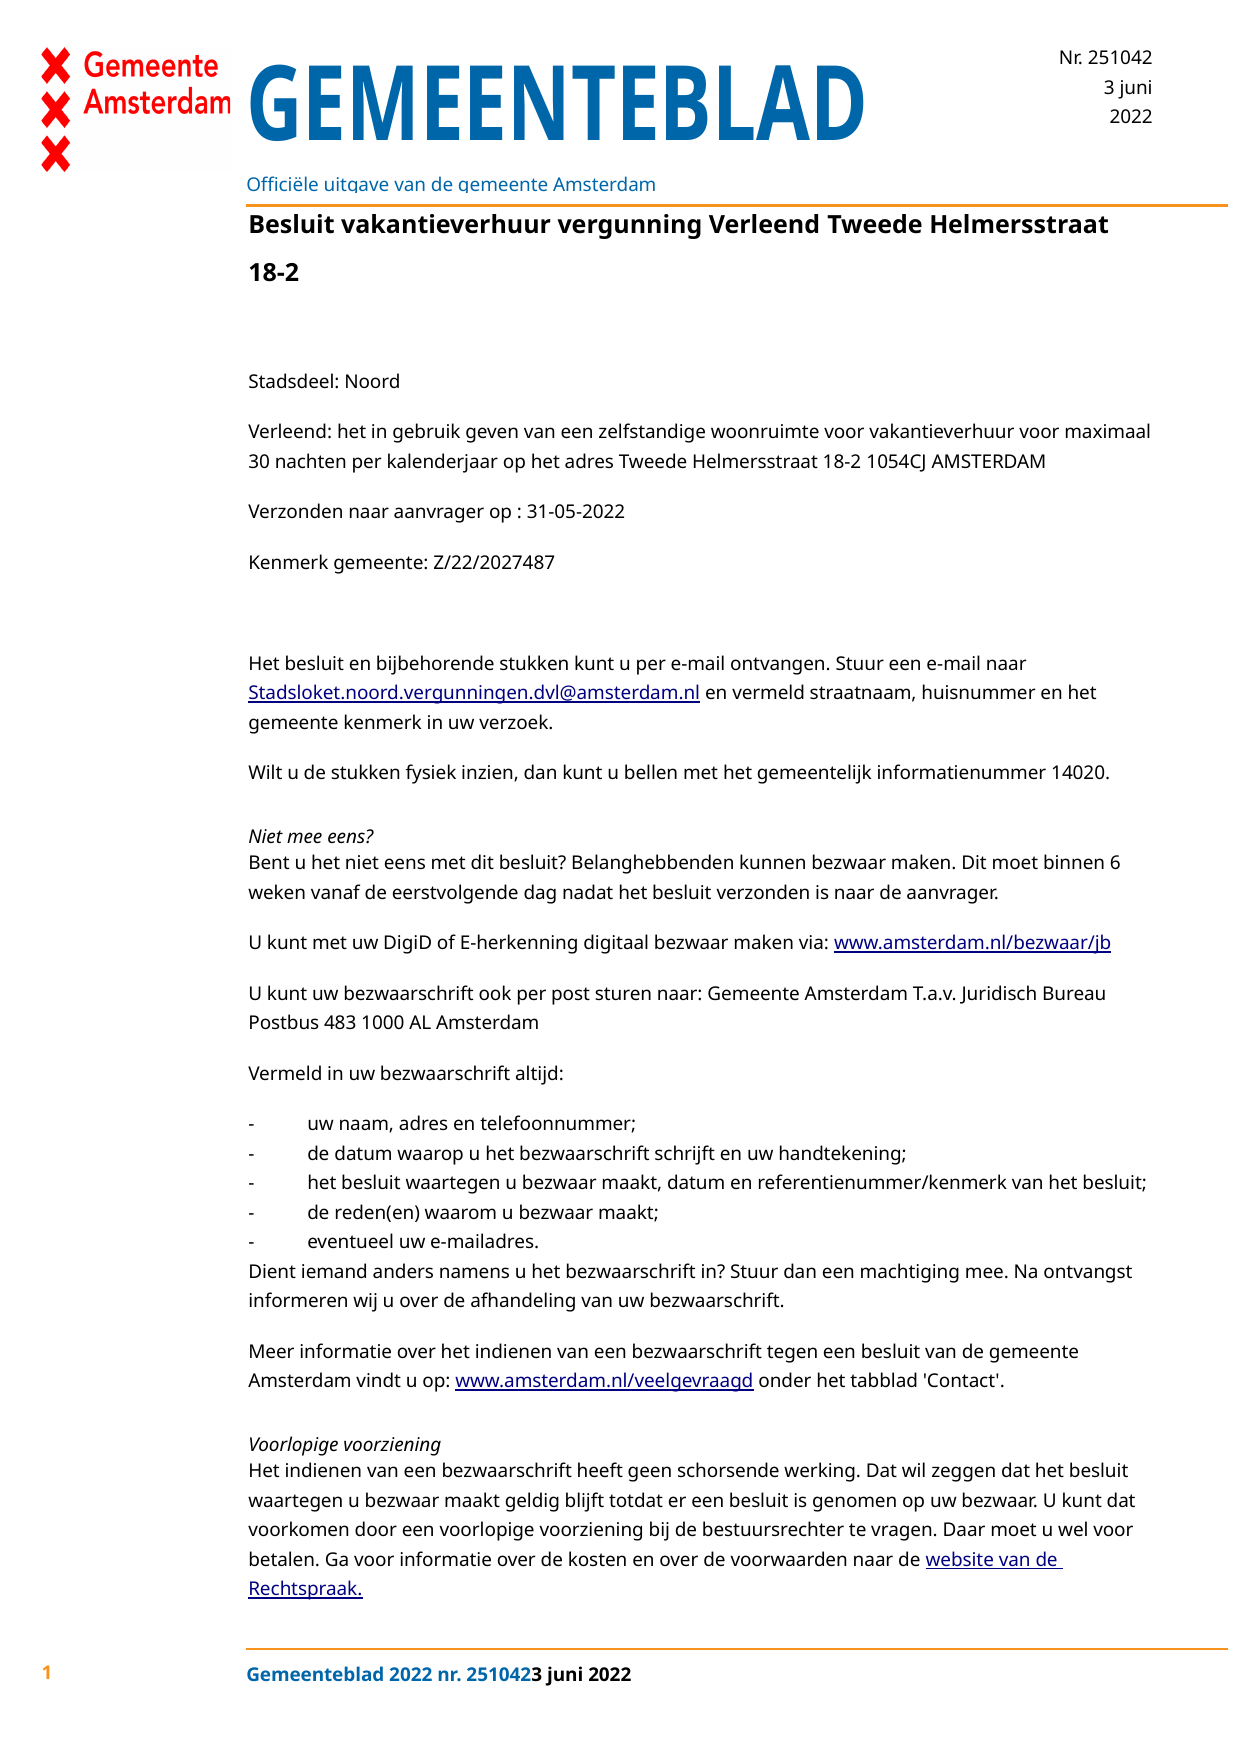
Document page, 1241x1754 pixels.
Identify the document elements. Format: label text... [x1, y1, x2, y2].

text Wilt u de stukken fysiek inzien, dan kunt u bellen met het gemeentelijk informatienummer 14020. [248, 759, 1152, 785]
text Vermeld in uw bezwaarschrift altijd: [248, 1060, 1152, 1085]
picture [41, 47, 231, 172]
text Besluit vakantieverhuur vergunning Verleend Tweede Helmersstraat 18-2 [248, 207, 1152, 288]
text U kunt uw bezwaarschrift ook per post sturen naar: Gemeente Amsterdam T.a.v. Juridisch Bureau Postbus 483 1000 AL Amsterdam [248, 980, 1152, 1035]
text Stadsdeel: Noord [248, 368, 1152, 394]
text Verzonden naar aanvrager op : 31-05-2022 [248, 499, 1152, 524]
text Bent u het niet eens met dit besluit? Belanghebbenden kunnen bezwaar maken. Dit moet binnen 6 weken vanaf de eerstvolgende dag nadat het besluit verzonden is naar de aanvrager. [248, 849, 1152, 904]
text Het besluit en bijbehorende stukken kunt u per e-mail ontvangen. Stuur een e-mail naar Stadsloket.noord.vergunningen.dvl@amsterdam.nl en vermeld straatnaam, huisnummer en het gemeente kenmerk in uw verzoek. [248, 650, 1152, 735]
text Niet mee eens? [248, 823, 1152, 849]
list uw naam, adres en telefoonnummer; [248, 1110, 1152, 1136]
text U kunt met uw DigiD of E-herkenning digitaal bezwaar maken via: www.amsterdam.nl/bezwaar/jb [248, 929, 1152, 955]
list eventueel uw e-mailadres. [248, 1228, 1152, 1254]
text Meer informatie over het indienen van een bezwaarschrift tegen een besluit van de gemeente Amsterdam vindt u op: www.amsterdam.nl/veelgevraagd onder het tabblad 'Contact'. [248, 1338, 1152, 1393]
text Verleend: het in gebruik geven van een zelfstandige woonruimte voor vakantieverhuur voor maximaal 30 nachten per kalenderjaar op het adres Tweede Helmersstraat 18-2 1054CJ AMSTERDAM [248, 419, 1152, 474]
list het besluit waartegen u bezwaar maakt, datum en referentienummer/kenmerk van het besluit; [248, 1169, 1152, 1195]
text Het indienen van een bezwaarschrift heeft geen schorsende werking. Dat wil zeggen dat het besluit waartegen u bezwaar maakt geldig blijft totdat er een besluit is genomen op uw bezwaar. U kunt dat voorkomen door een voorlopige voorziening bij de bestuursrechter te vragen. Daar moet u wel voor betalen. Ga voor informatie over de kosten en over de voorwaarden naar de website van de Rechtspraak. [248, 1457, 1152, 1601]
list de datum waarop u het bezwaarschrift schrijft en uw handtekening; [248, 1140, 1152, 1165]
list de reden(en) waarom u bezwaar maakt; [248, 1199, 1152, 1224]
text Dient iemand anders namens u het bezwaarschrift in? Stuur dan een machtiging mee. Na ontvangst informeren wij u over de afhandeling van uw bezwaarschrift. [248, 1258, 1152, 1313]
text Kenmerk gemeente: Z/22/2027487 [248, 549, 1152, 575]
text Voorlopige voorziening [248, 1432, 1152, 1457]
